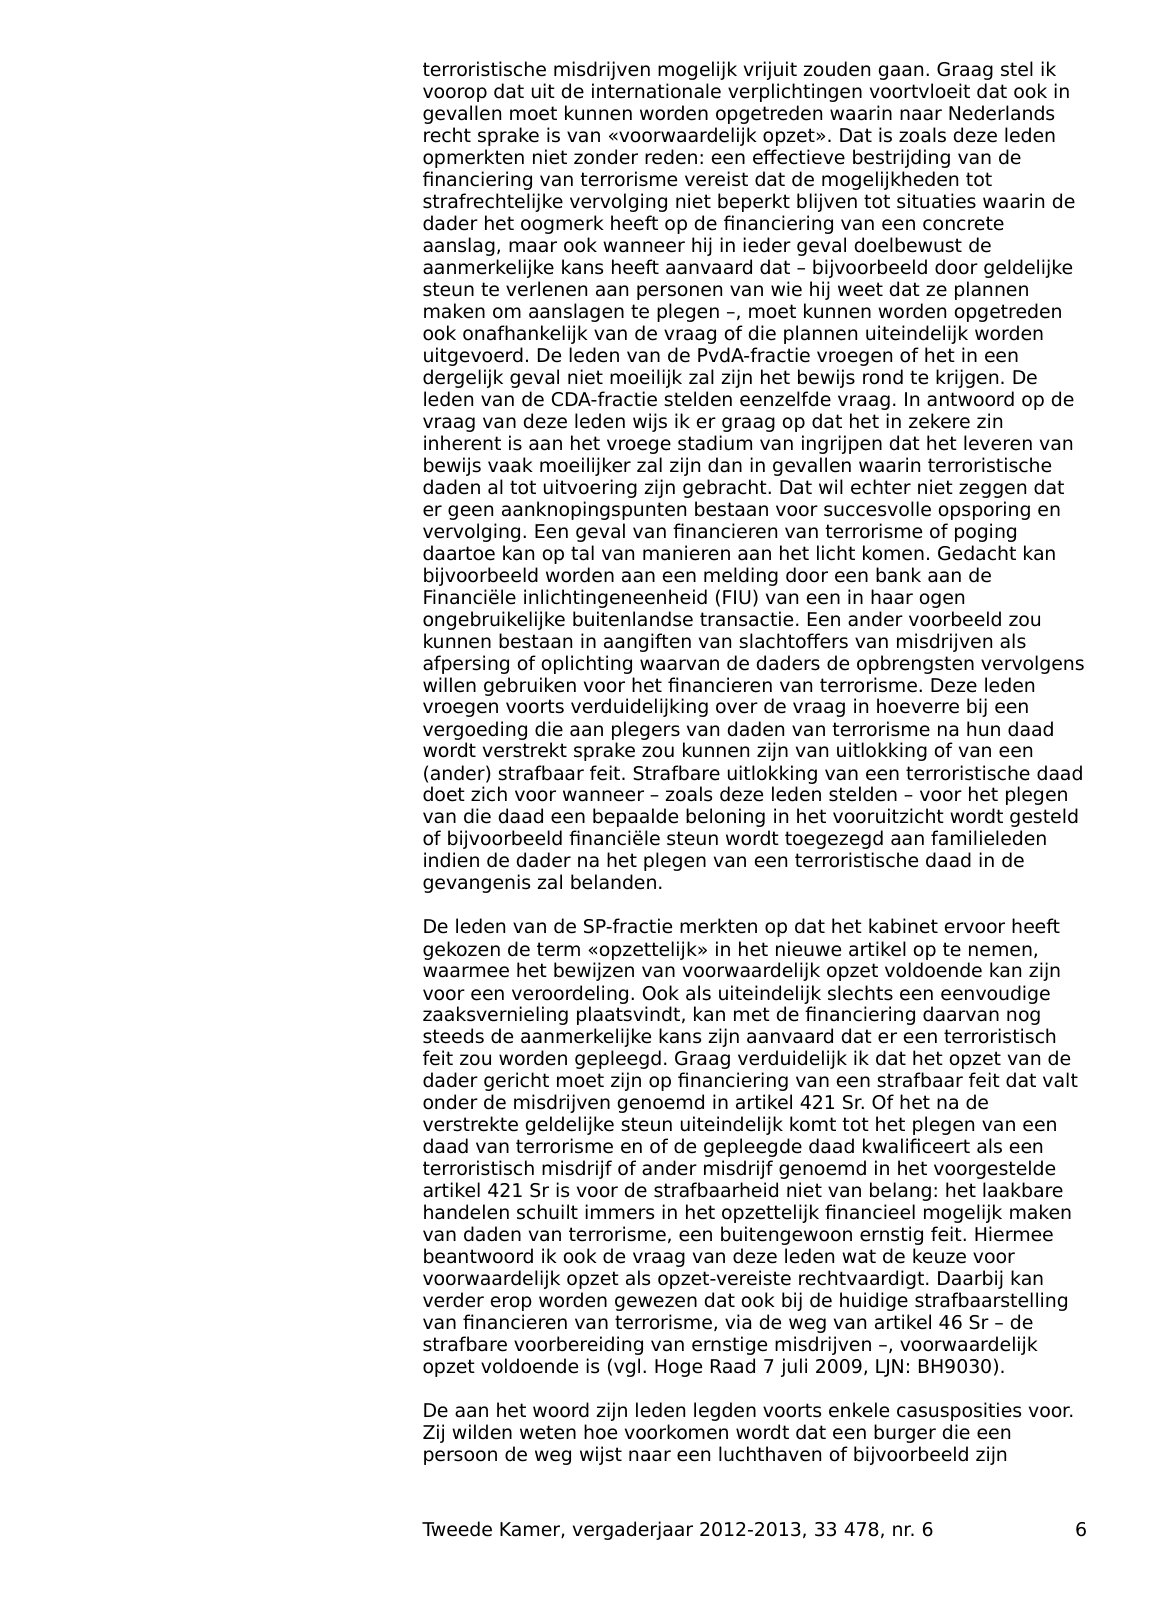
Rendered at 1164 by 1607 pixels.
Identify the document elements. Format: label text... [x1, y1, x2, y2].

text terroristische misdrijven mogelijk vrijuit zouden gaan. Graag stel ik voorop dat uit de internationale verplichtingen voortvloeit dat ook in gevallen moet kunnen worden opgetreden waarin naar Nederlands recht sprake is van «voorwaardelijk opzet». Dat is zoals deze leden opmerkten niet zonder reden: een effectieve bestrijding van de financiering van terrorisme vereist dat de mogelijkheden tot strafrechtelijke vervolging niet beperkt blijven tot situaties waarin de dader het oogmerk heeft op de financiering van een concrete aanslag, maar ook wanneer hij in ieder geval doelbewust de aanmerkelijke kans heeft aanvaard dat – bijvoorbeeld door geldelijke steun te verlenen aan personen van wie hij weet dat ze plannen maken om aanslagen te plegen –, moet kunnen worden opgetreden ook onafhankelijk van de vraag of die plannen uiteindelijk worden uitgevoerd. De leden van de PvdA-fractie vroegen of het in een dergelijk geval niet moeilijk zal zijn het bewijs rond te krijgen. De leden van de CDA-fractie stelden eenzelfde vraag. In antwoord op de vraag van deze leden wijs ik er graag op dat het in zekere zin inherent is aan het vroege stadium van ingrijpen dat het leveren van bewijs vaak moeilijker zal zijn dan in gevallen waarin terroristische daden al tot uitvoering zijn gebracht. Dat wil echter niet zeggen dat er geen aanknopingspunten bestaan voor succesvolle opsporing en vervolging. Een geval van financieren van terrorisme of poging daartoe kan op tal van manieren aan het licht komen. Gedacht kan bijvoorbeeld worden aan een melding door een bank aan de Financiële inlichtingeneenheid (FIU) van een in haar ogen ongebruikelijke buitenlandse transactie. Een ander voorbeeld zou kunnen bestaan in aangiften van slachtoffers van misdrijven als afpersing of oplichting waarvan de daders de opbrengsten vervolgens willen gebruiken voor het financieren van terrorisme. Deze leden vroegen voorts verduidelijking over de vraag in hoeverre bij een vergoeding die aan plegers van daden van terrorisme na hun daad wordt verstrekt sprake zou kunnen zijn van uitlokking of van een (ander) strafbaar feit. Strafbare uitlokking van een terroristische daad doet zich voor wanneer – zoals deze leden stelden – voor het plegen van die daad een bepaalde beloning in het vooruitzicht wordt gesteld of bijvoorbeeld financiële steun wordt toegezegd aan familieleden indien de dader na het plegen van een terroristische daad in de gevangenis zal belanden. [422, 59, 1087, 894]
text De aan het woord zijn leden legden voorts enkele casusposities voor. Zij wilden weten hoe voorkomen wordt dat een burger die een persoon de weg wijst naar een luchthaven of bijvoorbeeld zijn [422, 1400, 1087, 1466]
text De leden van de SP-fractie merkten op dat het kabinet ervoor heeft gekozen de term «opzettelijk» in het nieuwe artikel op te nemen, waarmee het bewijzen van voorwaardelijk opzet voldoende kan zijn voor een veroordeling. Ook als uiteindelijk slechts een eenvoudige zaaksvernieling plaatsvindt, kan met de financiering daarvan nog steeds de aanmerkelijke kans zijn aanvaard dat er een terroristisch feit zou worden gepleegd. Graag verduidelijk ik dat het opzet van de dader gericht moet zijn op financiering van een strafbaar feit dat valt onder de misdrijven genoemd in artikel 421 Sr. Of het na de verstrekte geldelijke steun uiteindelijk komt tot het plegen van een daad van terrorisme en of de gepleegde daad kwalificeert als een terroristisch misdrijf of ander misdrijf genoemd in het voorgestelde artikel 421 Sr is voor de strafbaarheid niet van belang: het laakbare handelen schuilt immers in het opzettelijk financieel mogelijk maken van daden van terrorisme, een buitengewoon ernstig feit. Hiermee beantwoord ik ook de vraag van deze leden wat de keuze voor voorwaardelijk opzet als opzet-vereiste rechtvaardigt. Daarbij kan verder erop worden gewezen dat ook bij de huidige strafbaarstelling van financieren van terrorisme, via de weg van artikel 46 Sr – de strafbare voorbereiding van ernstige misdrijven –, voorwaardelijk opzet voldoende is (vgl. Hoge Raad 7 juli 2009, LJN: BH9030). [422, 916, 1087, 1378]
